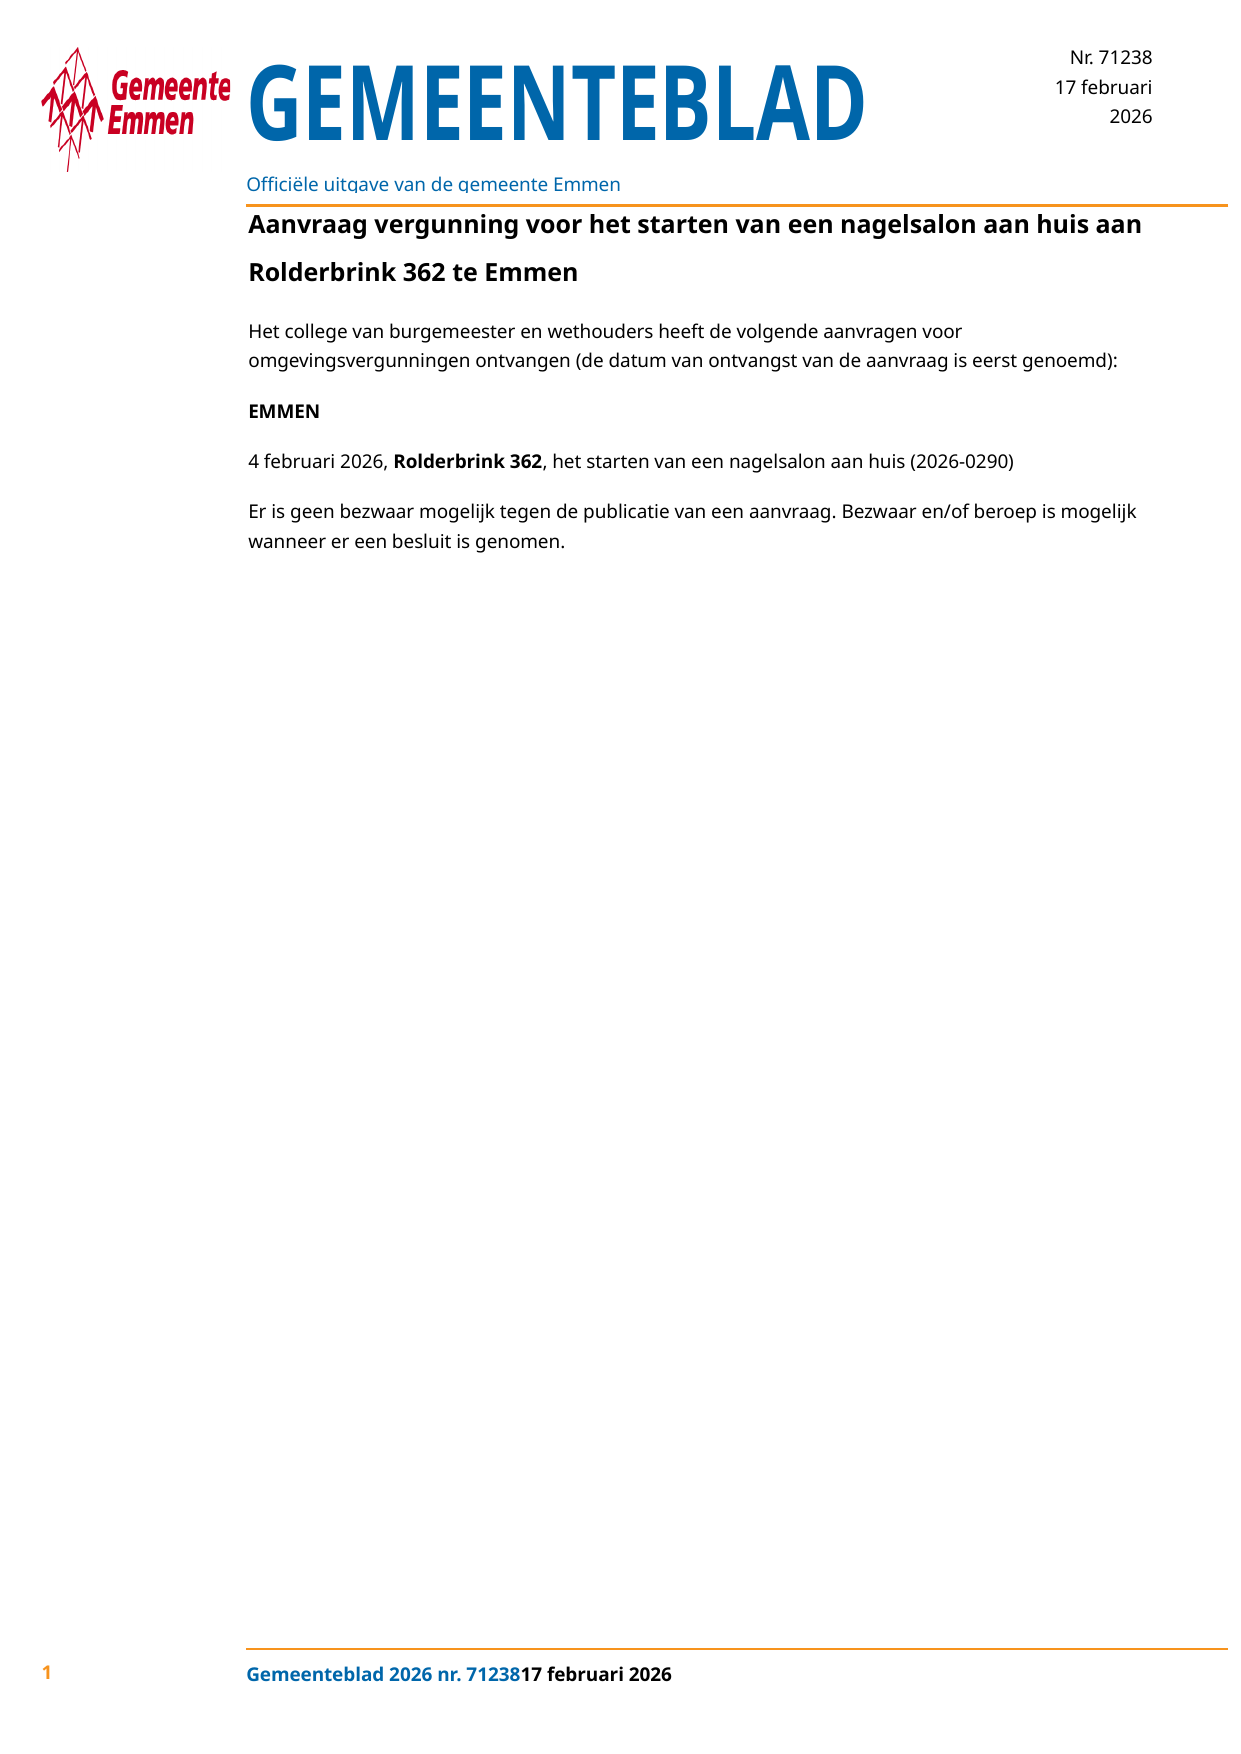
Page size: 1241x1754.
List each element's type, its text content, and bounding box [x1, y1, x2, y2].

text Er is geen bezwaar mogelijk tegen de publicatie van een aanvraag. Bezwaar en/of beroep is mogelijk wanneer er een besluit is genomen. [248, 499, 1152, 554]
text EMMEN [248, 398, 1152, 424]
text Het college van burgemeester en wethouders heeft de volgende aanvragen voor omgevingsvergunningen ontvangen (de datum van ontvangst van de aanvraag is eerst genoemd): [248, 318, 1152, 373]
text 4 februari 2026, Rolderbrink 362, het starten van een nagelsalon aan huis (2026-0290) [248, 448, 1152, 474]
text Aanvraag vergunning voor het starten van een nagelsalon aan huis aan Rolderbrink 362 te Emmen [248, 207, 1152, 288]
picture [41, 47, 231, 172]
